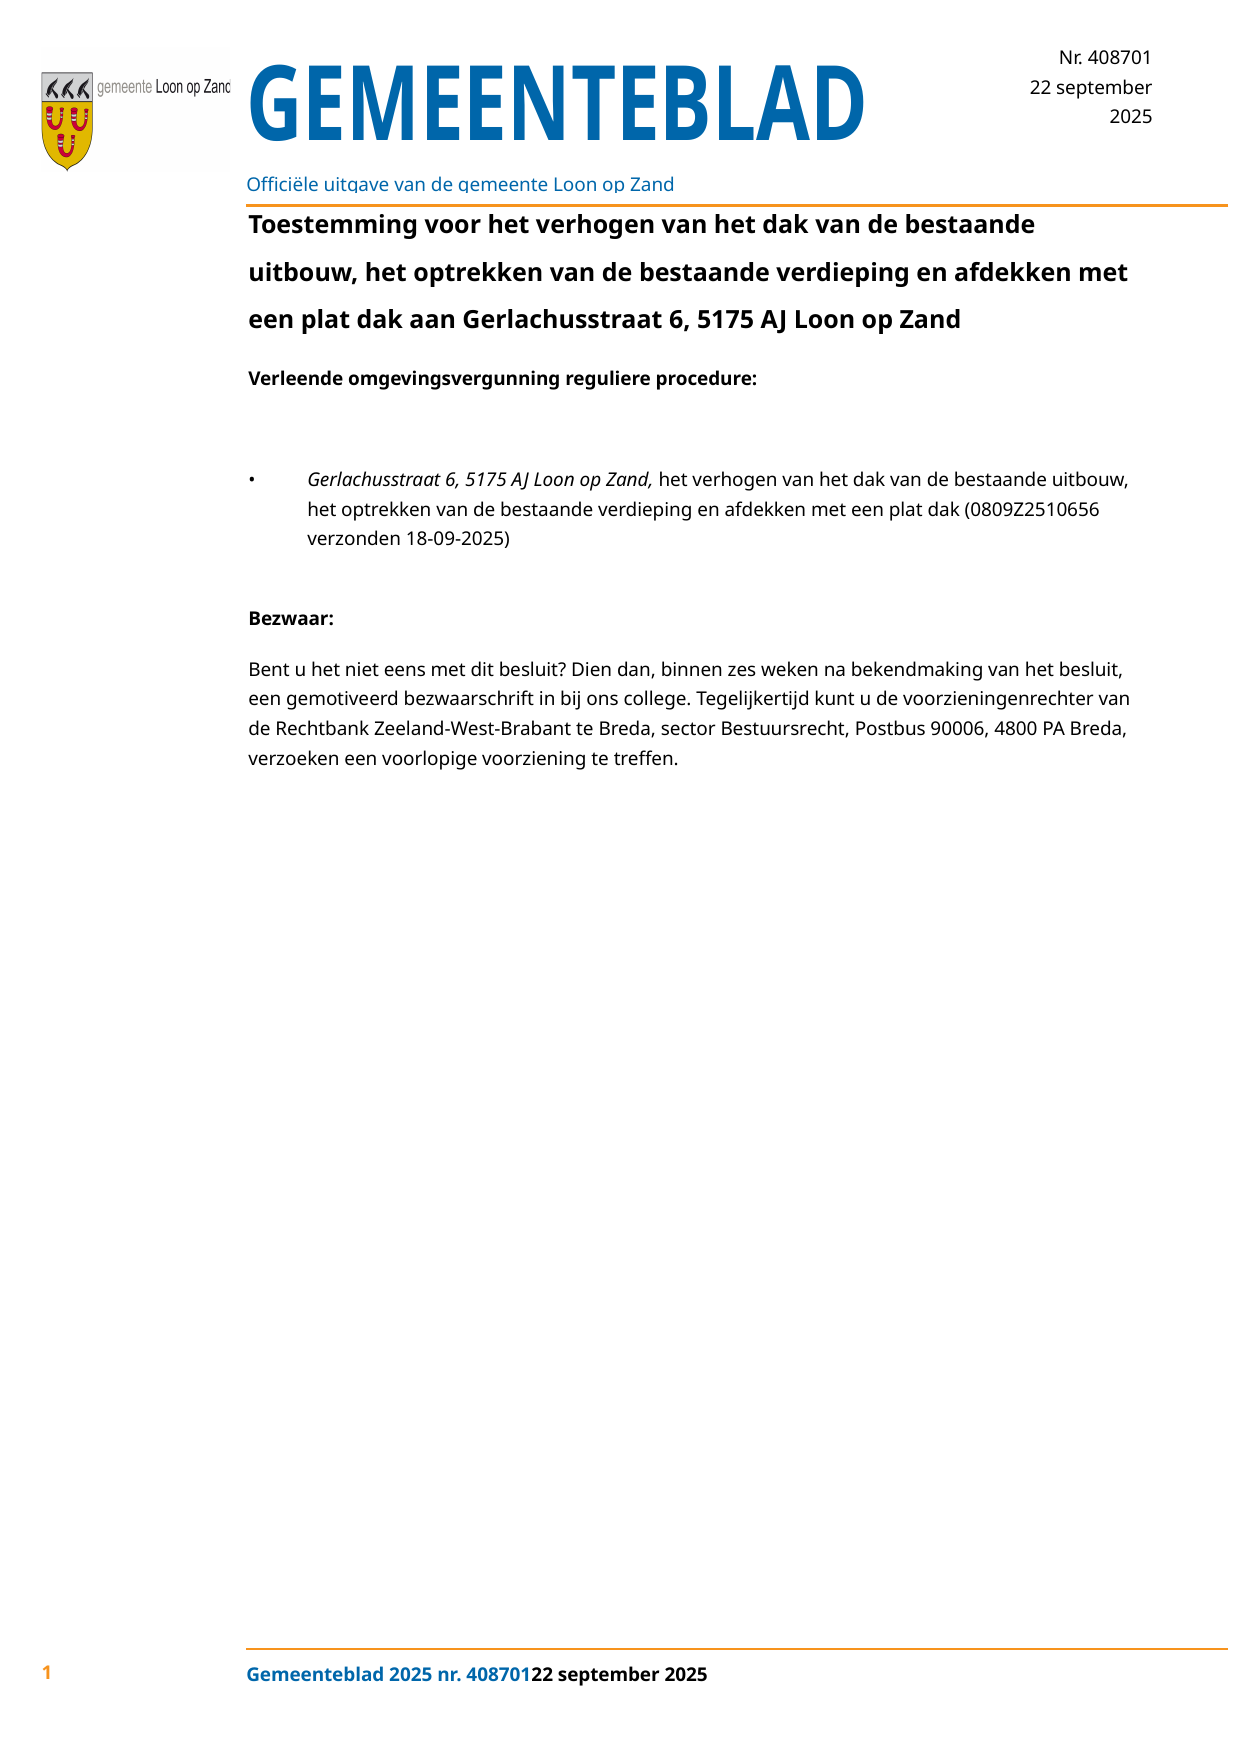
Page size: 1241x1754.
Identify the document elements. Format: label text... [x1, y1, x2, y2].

text Bent u het niet eens met dit besluit? Dien dan, binnen zes weken na bekendmaking van het besluit, een gemotiveerd bezwaarschrift in bij ons college. Tegelijkertijd kunt u de voorzieningenrechter van de Rechtbank Zeeland-West-Brabant te Breda, sector Bestuursrecht, Postbus 90006, 4800 PA Breda, verzoeken een voorlopige voorziening te treffen. [248, 656, 1152, 770]
text Verleende omgevingsvergunning reguliere procedure: [248, 366, 1152, 391]
text Toestemming voor het verhogen van het dak van de bestaande uitbouw, het optrekken van de bestaande verdieping en afdekken met een plat dak aan Gerlachusstraat 6, 5175 AJ Loon op Zand [248, 207, 1152, 336]
list Gerlachusstraat 6, 5175 AJ Loon op Zand, het verhogen van het dak van de bestaande uitbouw, het optrekken van de bestaande verdieping en afdekken met een plat dak (0809Z2510656 verzonden 18-09-2025) [248, 466, 1152, 551]
text Bezwaar: [248, 606, 1152, 631]
picture [41, 47, 231, 172]
